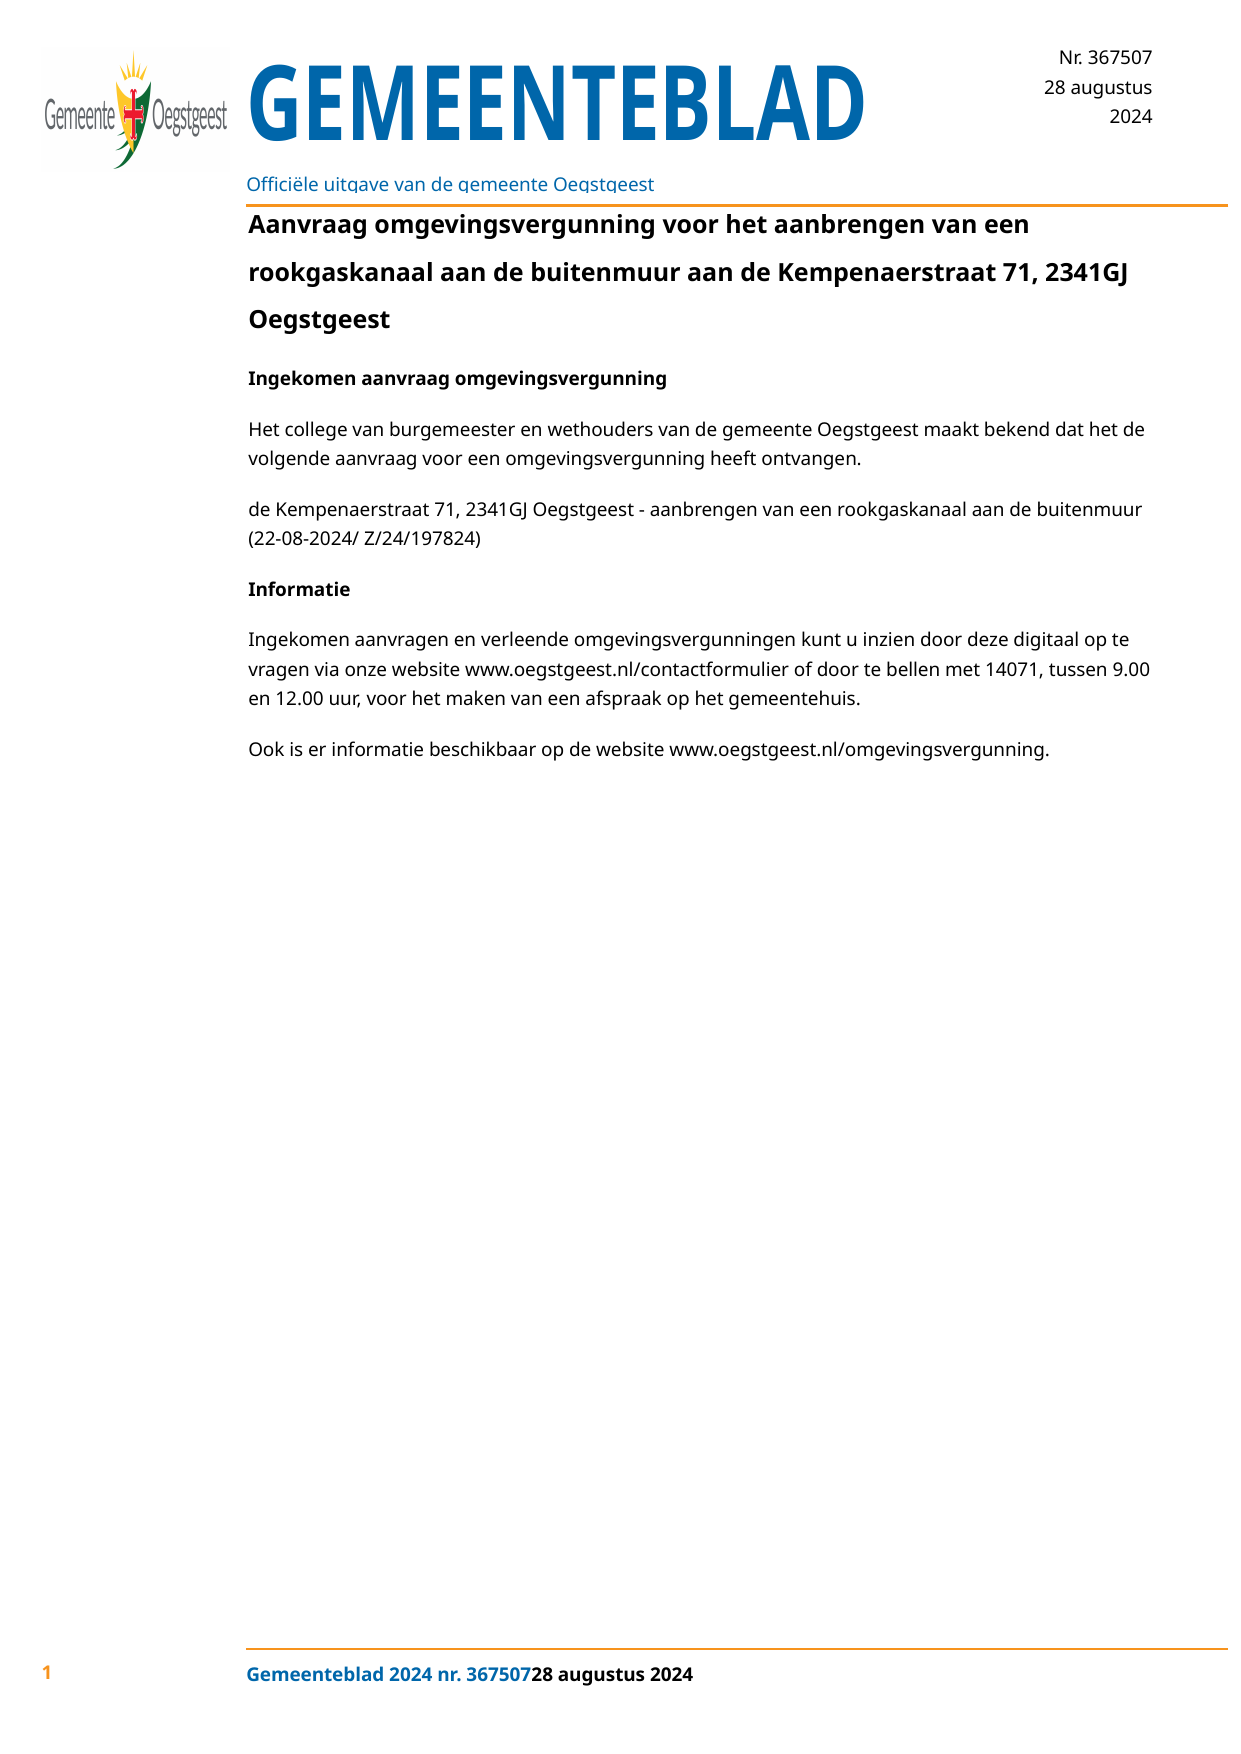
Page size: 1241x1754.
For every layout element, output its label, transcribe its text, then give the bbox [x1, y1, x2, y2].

text Aanvraag omgevingsvergunning voor het aanbrengen van een rookgaskanaal aan de buitenmuur aan de Kempenaerstraat 71, 2341GJ Oegstgeest [248, 207, 1152, 336]
text Ingekomen aanvragen en verleende omgevingsvergunningen kunt u inzien door deze digitaal op te vragen via onze website www.oegstgeest.nl/contactformulier of door te bellen met 14071, tussen 9.00 en 12.00 uur, voor het maken van een afspraak op het gemeentehuis. [248, 626, 1152, 711]
text Het college van burgemeester en wethouders van de gemeente Oegstgeest maakt bekend dat het de volgende aanvraag voor een omgevingsvergunning heeft ontvangen. [248, 416, 1152, 471]
text Ingekomen aanvraag omgevingsvergunning [248, 366, 1152, 391]
text Informatie [248, 576, 1152, 602]
text de Kempenaerstraat 71, 2341GJ Oegstgeest - aanbrengen van een rookgaskanaal aan de buitenmuur (22-08-2024/ Z/24/197824) [248, 496, 1152, 551]
text Ook is er informatie beschikbaar op de website www.oegstgeest.nl/omgevingsvergunning. [248, 736, 1152, 762]
picture [41, 47, 231, 172]
